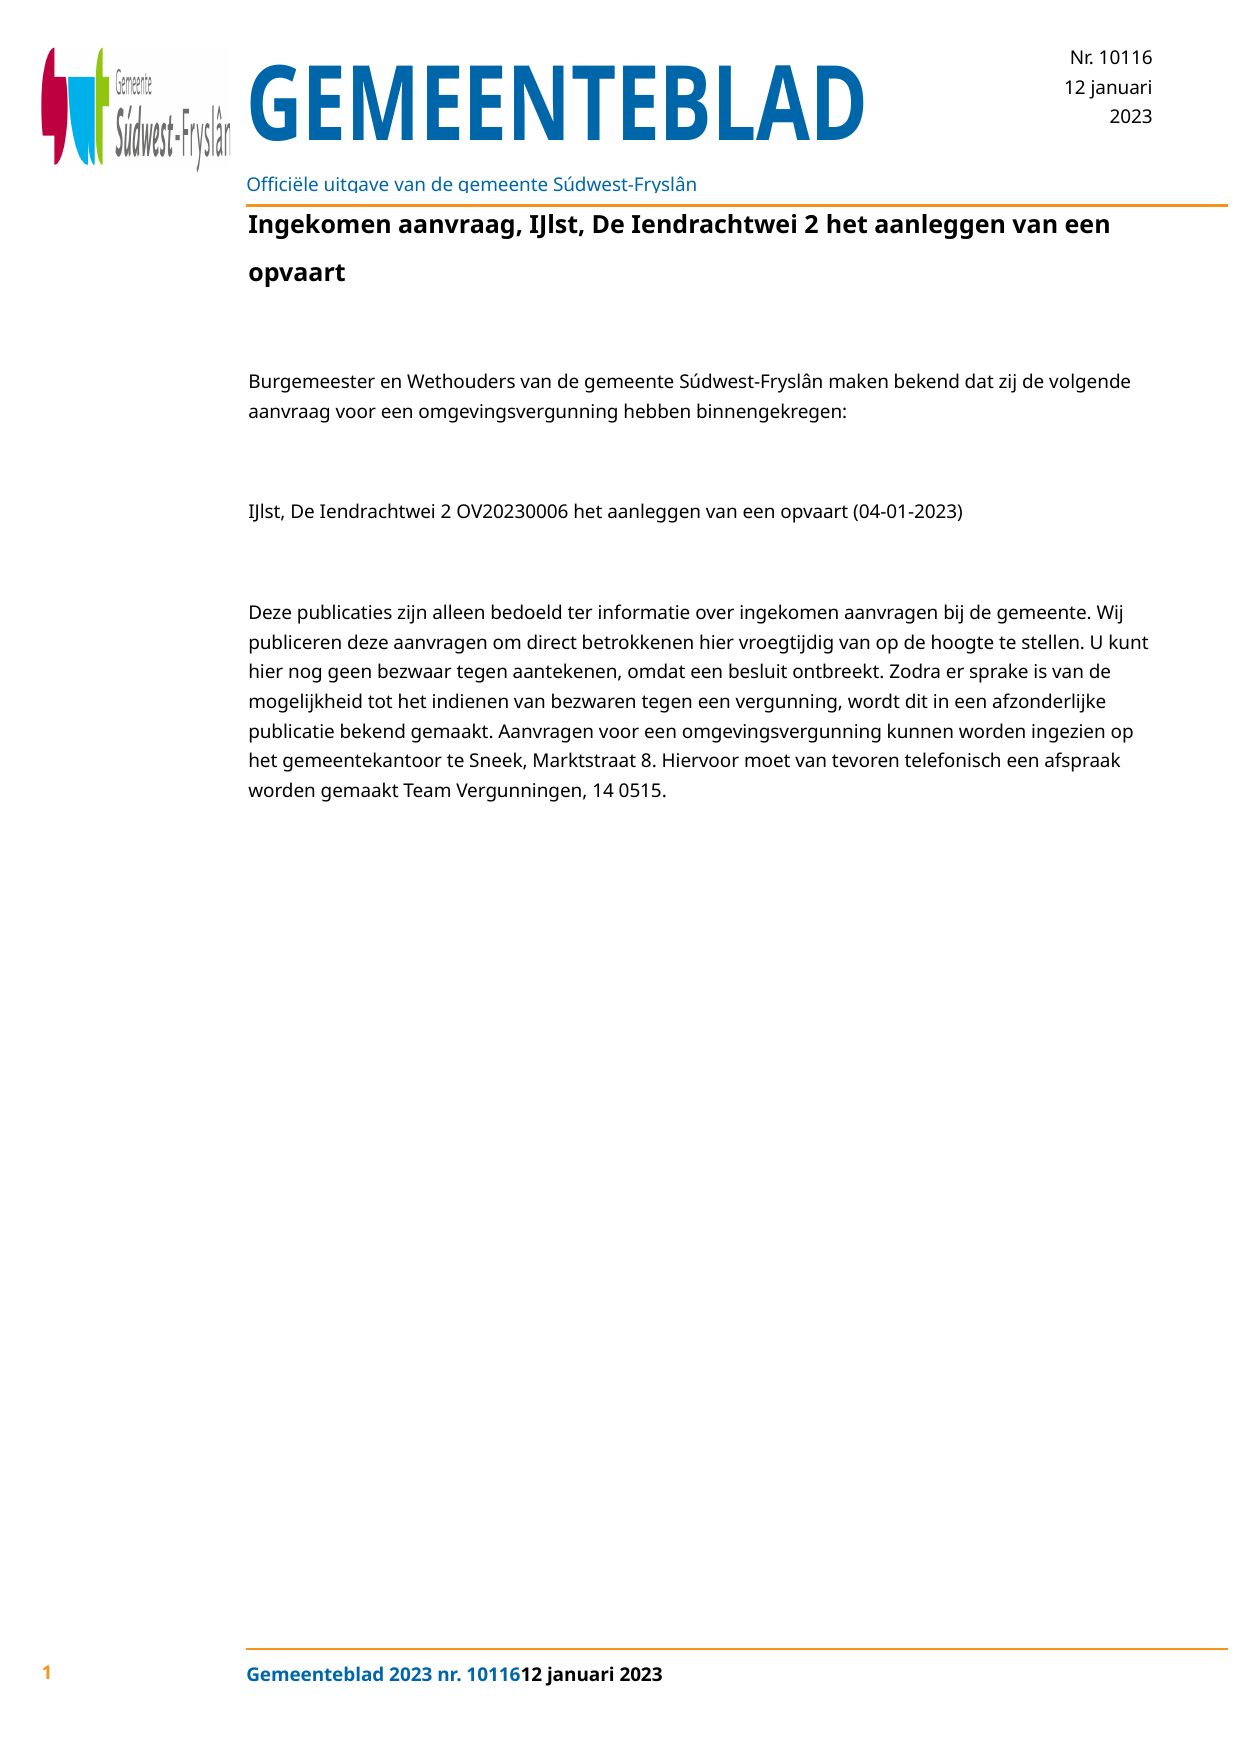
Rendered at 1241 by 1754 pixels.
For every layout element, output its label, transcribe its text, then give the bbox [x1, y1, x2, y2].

text Deze publicaties zijn alleen bedoeld ter informatie over ingekomen aanvragen bij de gemeente. Wij publiceren deze aanvragen om direct betrokkenen hier vroegtijdig van op de hoogte te stellen. U kunt hier nog geen bezwaar tegen aantekenen, omdat een besluit ontbreekt. Zodra er sprake is van de mogelijkheid tot het indienen van bezwaren tegen een vergunning, wordt dit in een afzonderlijke publicatie bekend gemaakt. Aanvragen voor een omgevingsvergunning kunnen worden ingezien op het gemeentekantoor te Sneek, Marktstraat 8. Hiervoor moet van tevoren telefonisch een afspraak worden gemaakt Team Vergunningen, 14 0515. [248, 599, 1152, 803]
text Burgemeester en Wethouders van de gemeente Súdwest-Fryslân maken bekend dat zij de volgende aanvraag voor een omgevingsvergunning hebben binnengekregen: [248, 368, 1152, 424]
text Ingekomen aanvraag, IJlst, De Iendrachtwei 2 het aanleggen van een opvaart [248, 207, 1152, 288]
picture [41, 47, 231, 172]
text IJlst, De Iendrachtwei 2 OV20230006 het aanleggen van een opvaart (04-01-2023) [248, 499, 1152, 524]
